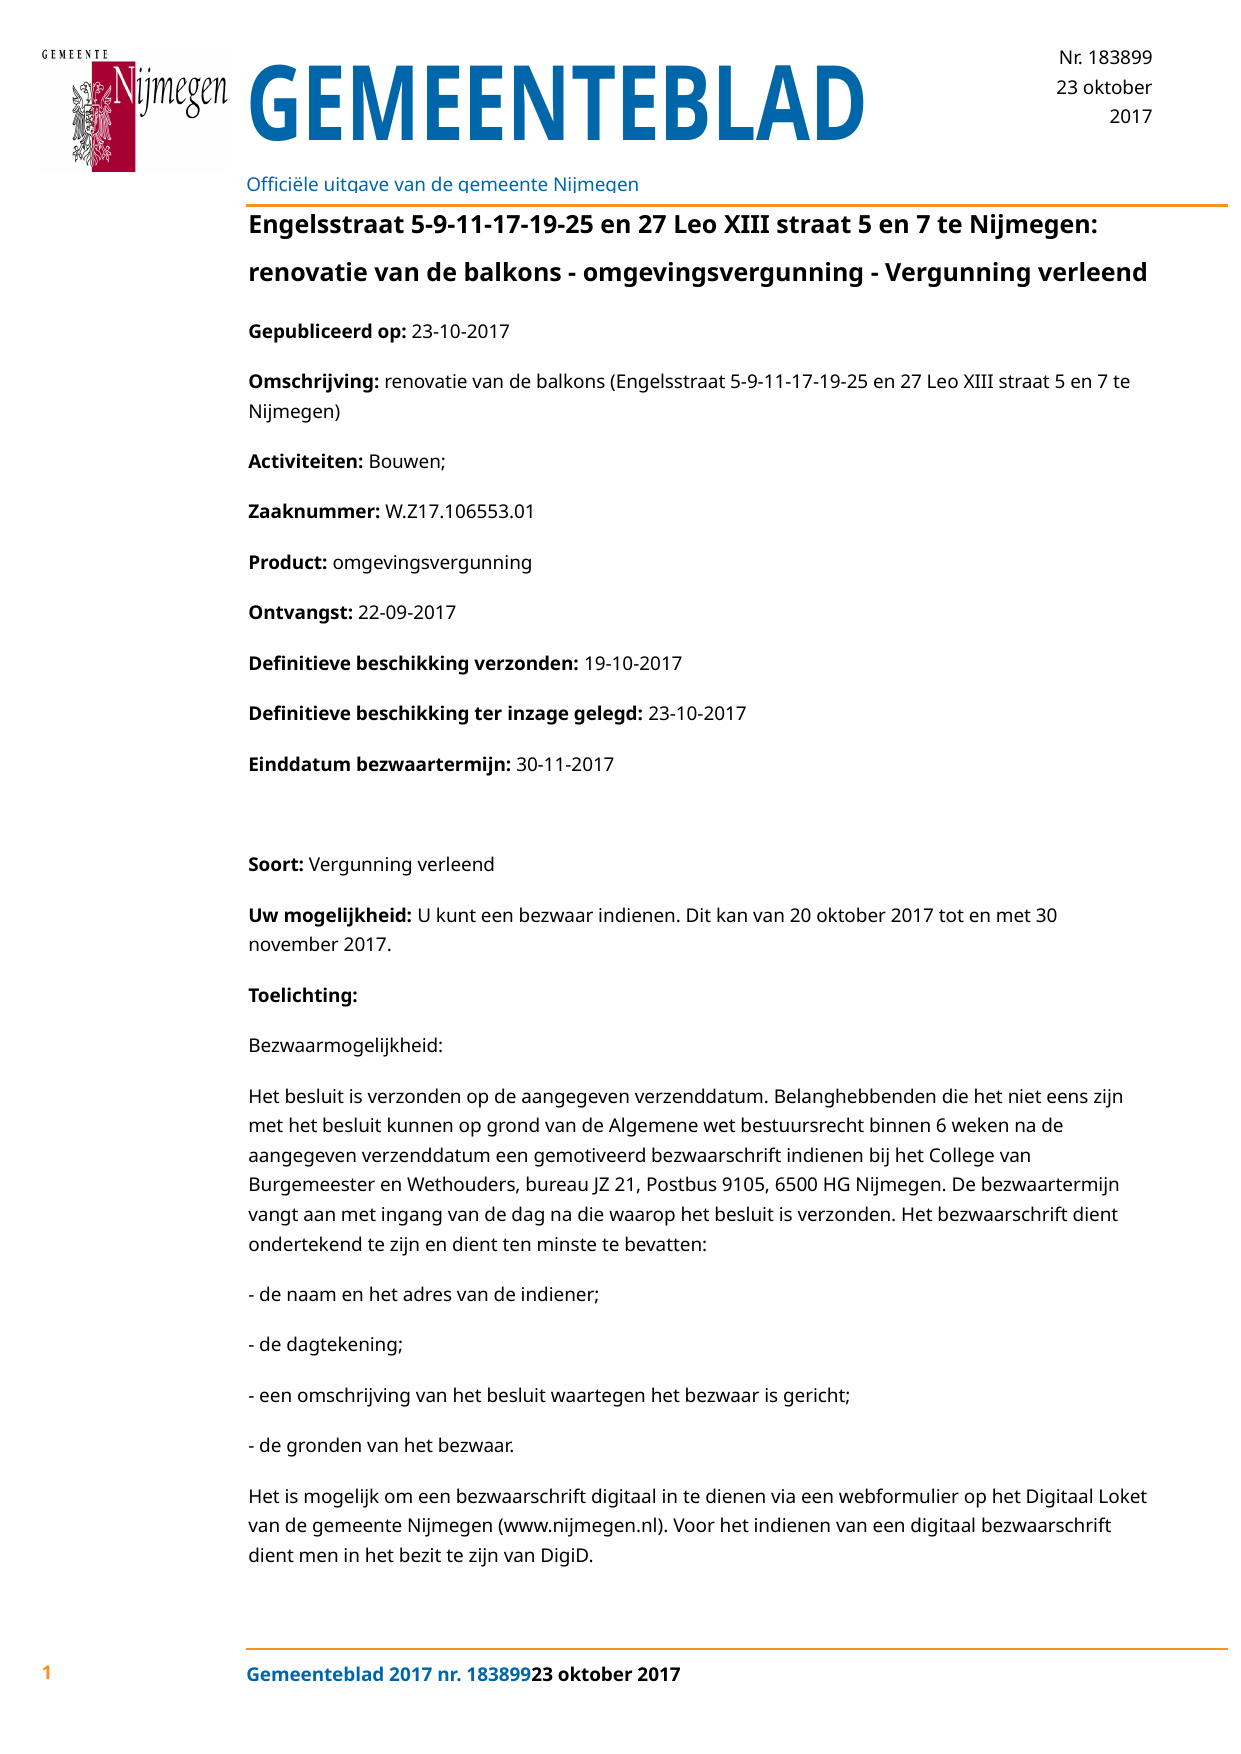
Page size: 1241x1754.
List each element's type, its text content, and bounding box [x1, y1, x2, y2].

text Bezwaarmogelijkheid: [248, 1032, 1152, 1058]
text - de dagtekening; [248, 1332, 1152, 1357]
text - de naam en het adres van de indiener; [248, 1281, 1152, 1307]
text - een omschrijving van het besluit waartegen het bezwaar is gericht; [248, 1382, 1152, 1408]
text Het besluit is verzonden op de aangegeven verzenddatum. Belanghebbenden die het niet eens zijn met het besluit kunnen op grond van de Algemene wet bestuursrecht binnen 6 weken na de aangegeven verzenddatum een gemotiveerd bezwaarschrift indienen bij het College van Burgemeester en Wethouders, bureau JZ 21, Postbus 9105, 6500 HG Nijmegen. De bezwaartermijn vangt aan met ingang van de dag na die waarop het besluit is verzonden. Het bezwaarschrift dient ondertekend te zijn en dient ten minste te bevatten: [248, 1083, 1152, 1257]
text Ontvangst: 22-09-2017 [248, 599, 1152, 625]
text Gepubliceerd op: 23-10-2017 [248, 318, 1152, 344]
text Uw mogelijkheid: U kunt een bezwaar indienen. Dit kan van 20 oktober 2017 tot en met 30 november 2017. [248, 902, 1152, 957]
text Definitieve beschikking ter inzage gelegd: 23-10-2017 [248, 700, 1152, 726]
text - de gronden van het bezwaar. [248, 1432, 1152, 1458]
text Omschrijving: renovatie van de balkons (Engelsstraat 5-9-11-17-19-25 en 27 Leo XIII straat 5 en 7 te Nijmegen) [248, 368, 1152, 424]
text Product: omgevingsvergunning [248, 549, 1152, 575]
text Einddatum bezwaartermijn: 30-11-2017 [248, 751, 1152, 777]
text Engelsstraat 5-9-11-17-19-25 en 27 Leo XIII straat 5 en 7 te Nijmegen: renovatie van de balkons - omgevingsvergunning - Vergunning verleend [248, 207, 1152, 288]
text Definitieve beschikking verzonden: 19-10-2017 [248, 650, 1152, 676]
text Activiteiten: Bouwen; [248, 448, 1152, 474]
picture [41, 47, 231, 172]
text Soort: Vergunning verleend [248, 852, 1152, 877]
text Zaaknummer: W.Z17.106553.01 [248, 499, 1152, 524]
text Toelichting: [248, 982, 1152, 1008]
text Het is mogelijk om een bezwaarschrift digitaal in te dienen via een webformulier op het Digitaal Loket van de gemeente Nijmegen (www.nijmegen.nl). Voor het indienen van een digitaal bezwaarschrift dient men in het bezit te zijn van DigiD. [248, 1483, 1152, 1568]
